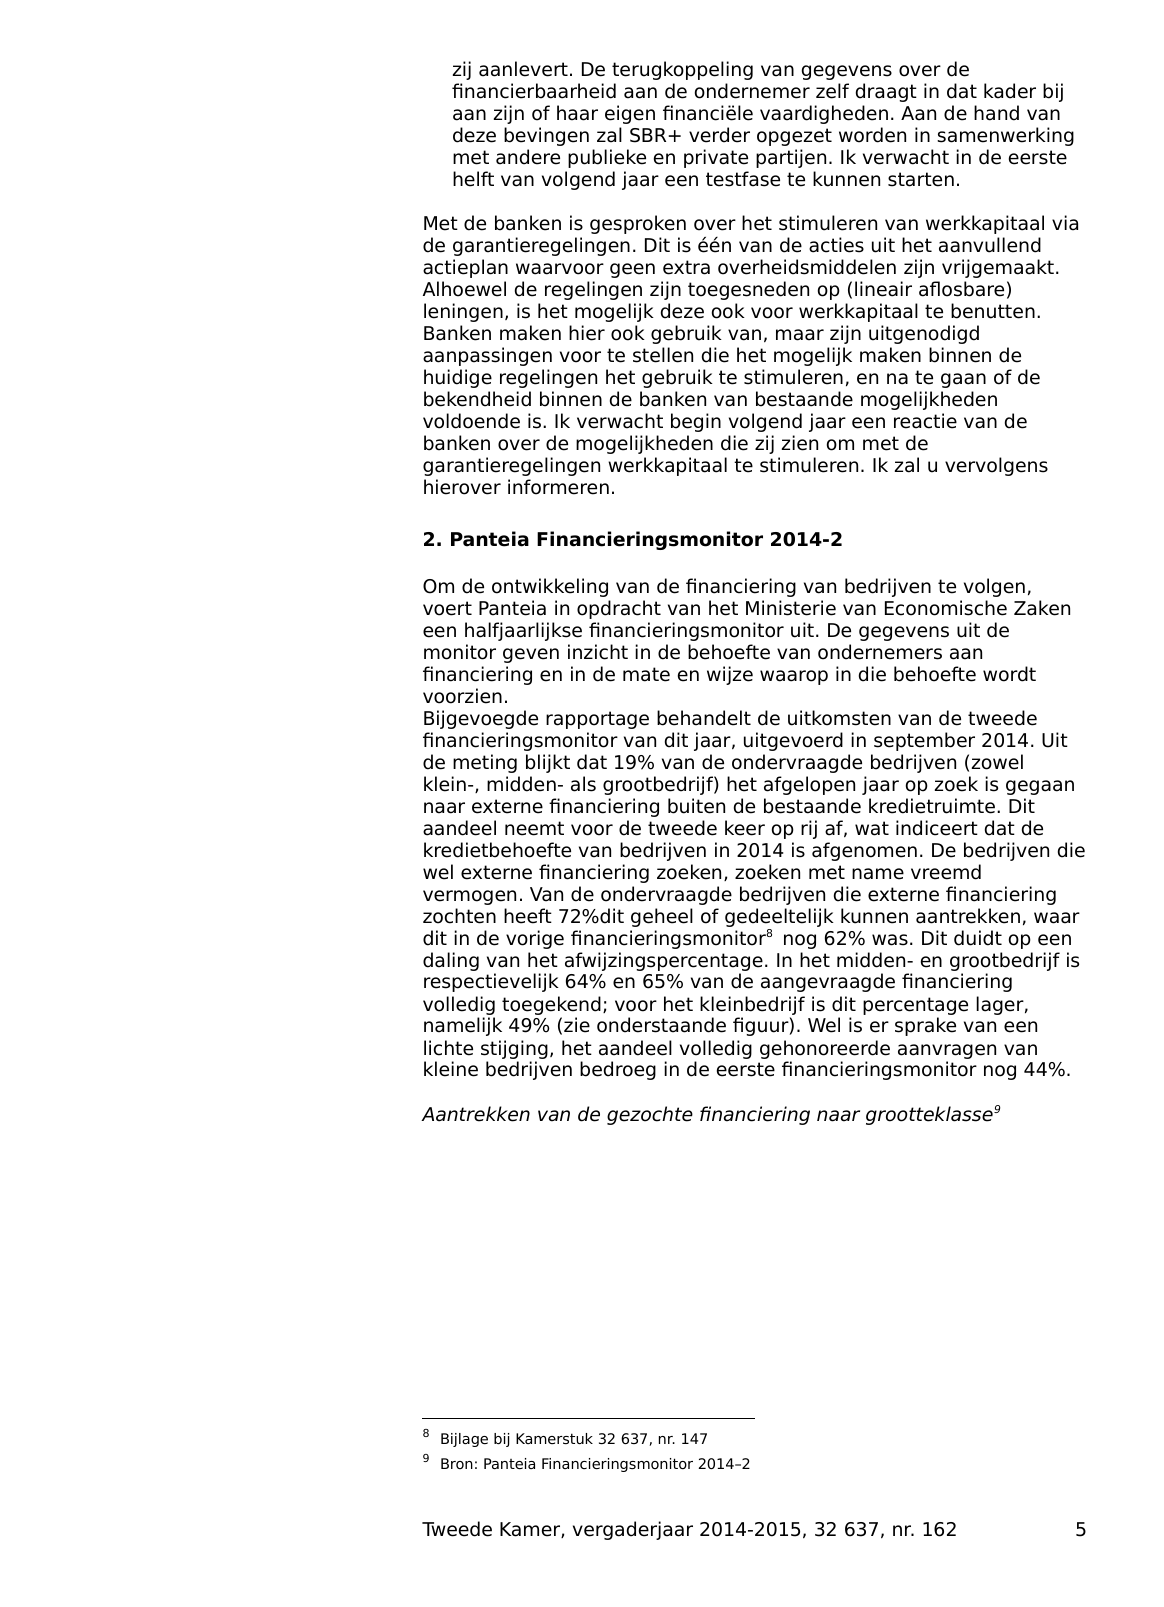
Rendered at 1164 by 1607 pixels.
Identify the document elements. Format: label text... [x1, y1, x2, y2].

text Om de ontwikkeling van de financiering van bedrijven te volgen, voert Panteia in opdracht van het Ministerie van Economische Zaken een halfjaarlijkse financieringsmonitor uit. De gegevens uit de monitor geven inzicht in de behoefte van ondernemers aan financiering en in de mate en wijze waarop in die behoefte wordt voorzien. [422, 576, 1087, 708]
subtitle 2. Panteia Financieringsmonitor 2014-2 [422, 529, 1087, 551]
subtitle Aantrekken van de gezochte financiering naar grootteklasse [422, 1103, 1087, 1126]
text Bijlage bij Kamerstuk 32 637, nr. 147 [422, 1427, 1087, 1449]
text zij aanlevert. De terugkoppeling van gegevens over de financierbaarheid aan de ondernemer zelf draagt in dat kader bij aan zijn of haar eigen financiële vaardigheden. Aan de hand van deze bevingen zal SBR+ verder opgezet worden in samenwerking met andere publieke en private partijen. Ik verwacht in de eerste helft van volgend jaar een testfase te kunnen starten. [422, 59, 1087, 191]
text Bijgevoegde rapportage behandelt de uitkomsten van de tweede financieringsmonitor van dit jaar, uitgevoerd in september 2014. Uit de meting blijkt dat 19% van de ondervraagde bedrijven (zowel klein-, midden- als grootbedrijf) het afgelopen jaar op zoek is gegaan naar externe financiering buiten de bestaande kredietruimte. Dit aandeel neemt voor de tweede keer op rij af, wat indiceert dat de kredietbehoefte van bedrijven in 2014 is afgenomen. De bedrijven die wel externe financiering zoeken, zoeken met name vreemd vermogen. Van de ondervraagde bedrijven die externe financiering zochten heeft 72%dit geheel of gedeeltelijk kunnen aantrekken, waar dit in de vorige financieringsmonitor nog 62% was. Dit duidt op een daling van het afwijzingspercentage. In het midden- en grootbedrijf is respectievelijk 64% en 65% van de aangevraagde financiering volledig toegekend; voor het kleinbedrijf is dit percentage lager, namelijk 49% (zie onderstaande figuur). Wel is er sprake van een lichte stijging, het aandeel volledig gehonoreerde aanvragen van kleine bedrijven bedroeg in de eerste financieringsmonitor nog 44%. [422, 708, 1087, 1081]
text Met de banken is gesproken over het stimuleren van werkkapitaal via de garantieregelingen. Dit is één van de acties uit het aanvullend actieplan waarvoor geen extra overheidsmiddelen zijn vrijgemaakt. Alhoewel de regelingen zijn toegesneden op (lineair aflosbare) leningen, is het mogelijk deze ook voor werkkapitaal te benutten. Banken maken hier ook gebruik van, maar zijn uitgenodigd aanpassingen voor te stellen die het mogelijk maken binnen de huidige regelingen het gebruik te stimuleren, en na te gaan of de bekendheid binnen de banken van bestaande mogelijkheden voldoende is. Ik verwacht begin volgend jaar een reactie van de banken over de mogelijkheden die zij zien om met de garantieregelingen werkkapitaal te stimuleren. Ik zal u vervolgens hierover informeren. [422, 213, 1087, 499]
text Bron: Panteia Financieringsmonitor 2014–2 [422, 1452, 1087, 1474]
